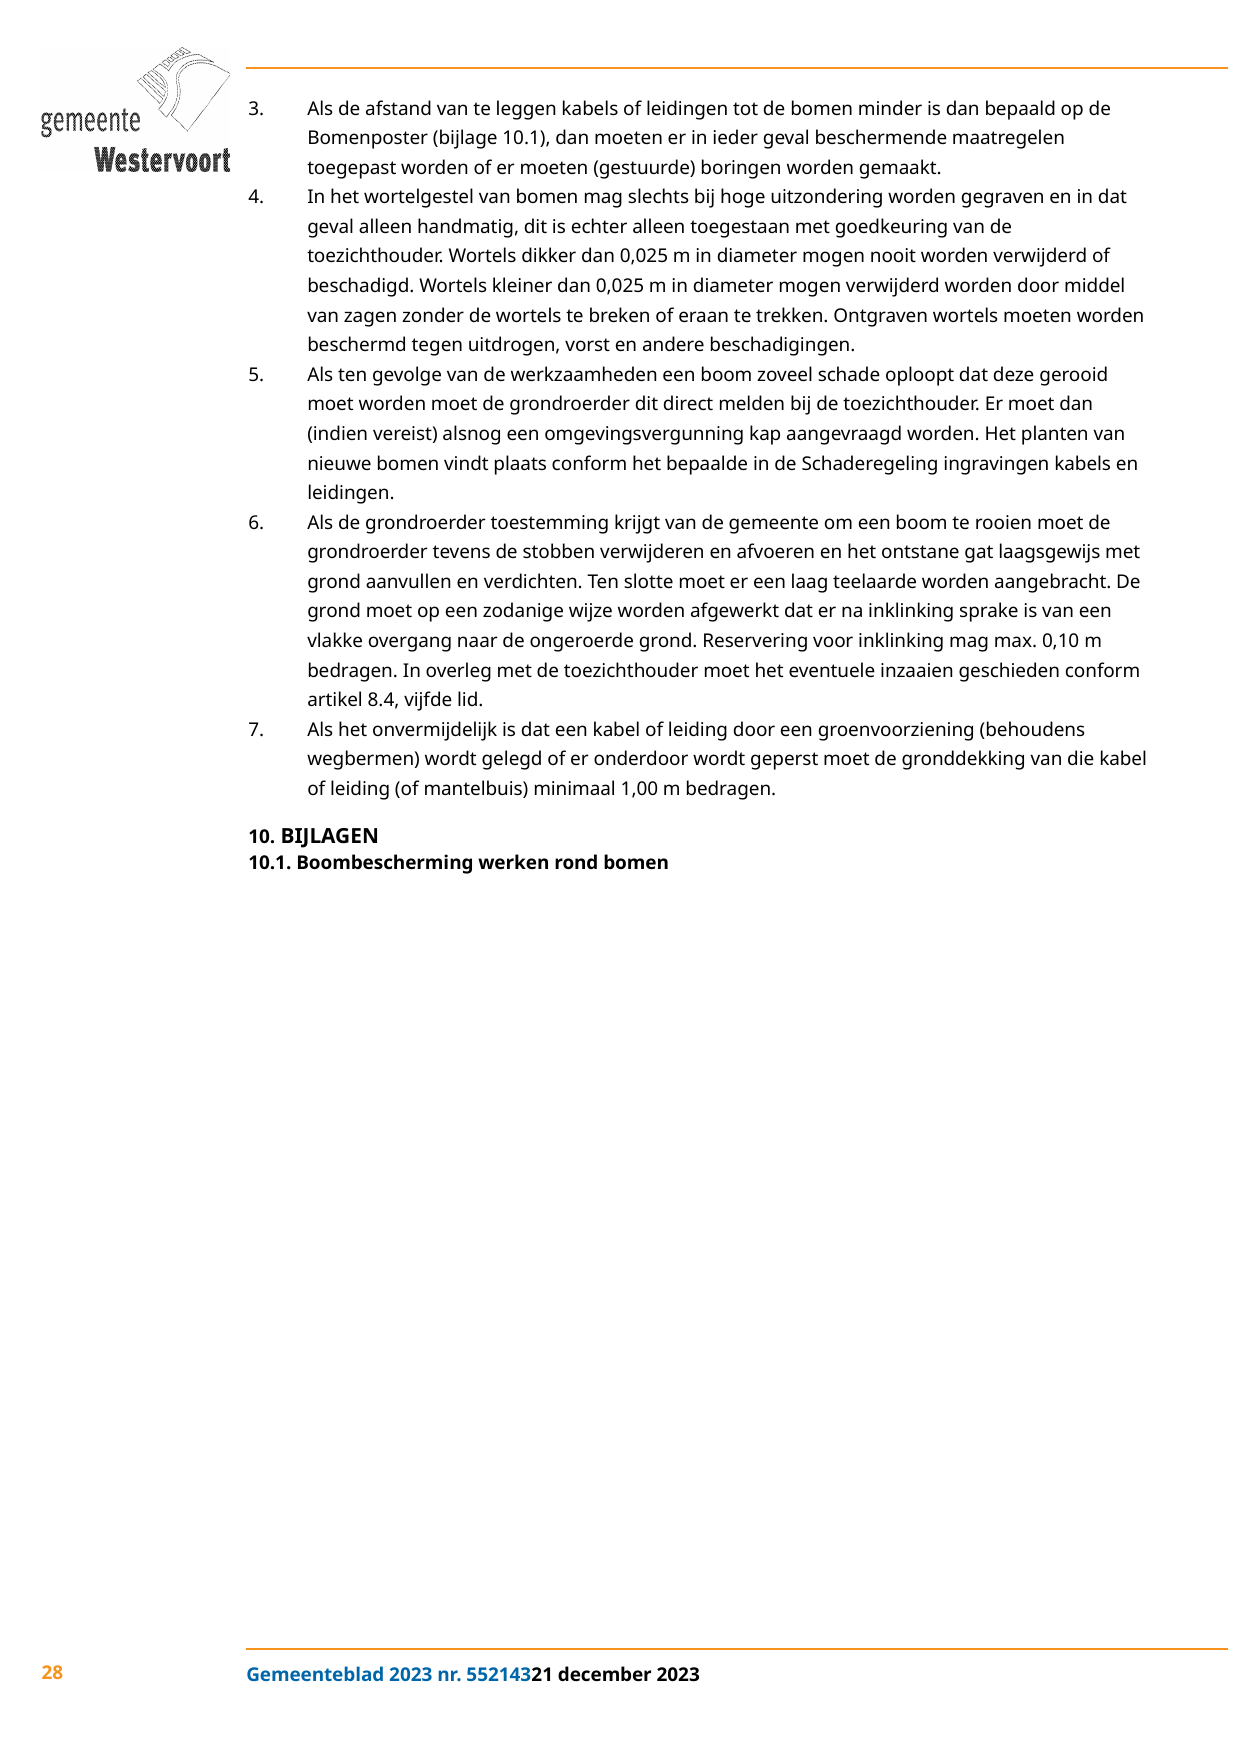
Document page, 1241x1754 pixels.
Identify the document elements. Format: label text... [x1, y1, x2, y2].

list Als de grondroerder toestemming krijgt van de gemeente om een boom te rooien moet de grondroerder tevens de stobben verwijderen en afvoeren en het ontstane gat laagsgewijs met grond aanvullen en verdichten. Ten slotte moet er een laag teelaarde worden aangebracht. De grond moet op een zodanige wijze worden afgewerkt dat er na inklinking sprake is van een vlakke overgang naar de ongeroerde grond. Reservering voor inklinking mag max. 0,10 m bedragen. In overleg met de toezichthouder moet het eventuele inzaaien geschieden conform artikel 8.4, vijfde lid. [248, 509, 1152, 712]
list Als de afstand van te leggen kabels of leidingen tot de bomen minder is dan bepaald op de Bomenposter (bijlage 10.1), dan moeten er in ieder geval beschermende maatregelen toegepast worden of er moeten (gestuurde) boringen worden gemaakt. [248, 95, 1152, 180]
text 10.1. Boombescherming werken rond bomen [248, 849, 1152, 875]
list Als het onvermijdelijk is dat een kabel of leiding door een groenvoorziening (behoudens wegbermen) wordt gelegd of er onderdoor wordt geperst moet de gronddekking van die kabel of leiding (of mantelbuis) minimaal 1,00 m bedragen. [248, 716, 1152, 801]
picture [41, 47, 231, 172]
text 10. BIJLAGEN [248, 821, 1152, 849]
list Als ten gevolge van de werkzaamheden een boom zoveel schade oploopt dat deze gerooid moet worden moet de grondroerder dit direct melden bij de toezichthouder. Er moet dan (indien vereist) alsnog een omgevingsvergunning kap aangevraagd worden. Het planten van nieuwe bomen vindt plaats conform het bepaalde in de Schaderegeling ingravingen kabels en leidingen. [248, 361, 1152, 505]
list In het wortelgestel van bomen mag slechts bij hoge uitzondering worden gegraven en in dat geval alleen handmatig, dit is echter alleen toegestaan met goedkeuring van de toezichthouder. Wortels dikker dan 0,025 m in diameter mogen nooit worden verwijderd of beschadigd. Wortels kleiner dan 0,025 m in diameter mogen verwijderd worden door middel van zagen zonder de wortels te breken of eraan te trekken. Ontgraven wortels moeten worden beschermd tegen uitdrogen, vorst en andere beschadigingen. [248, 183, 1152, 357]
